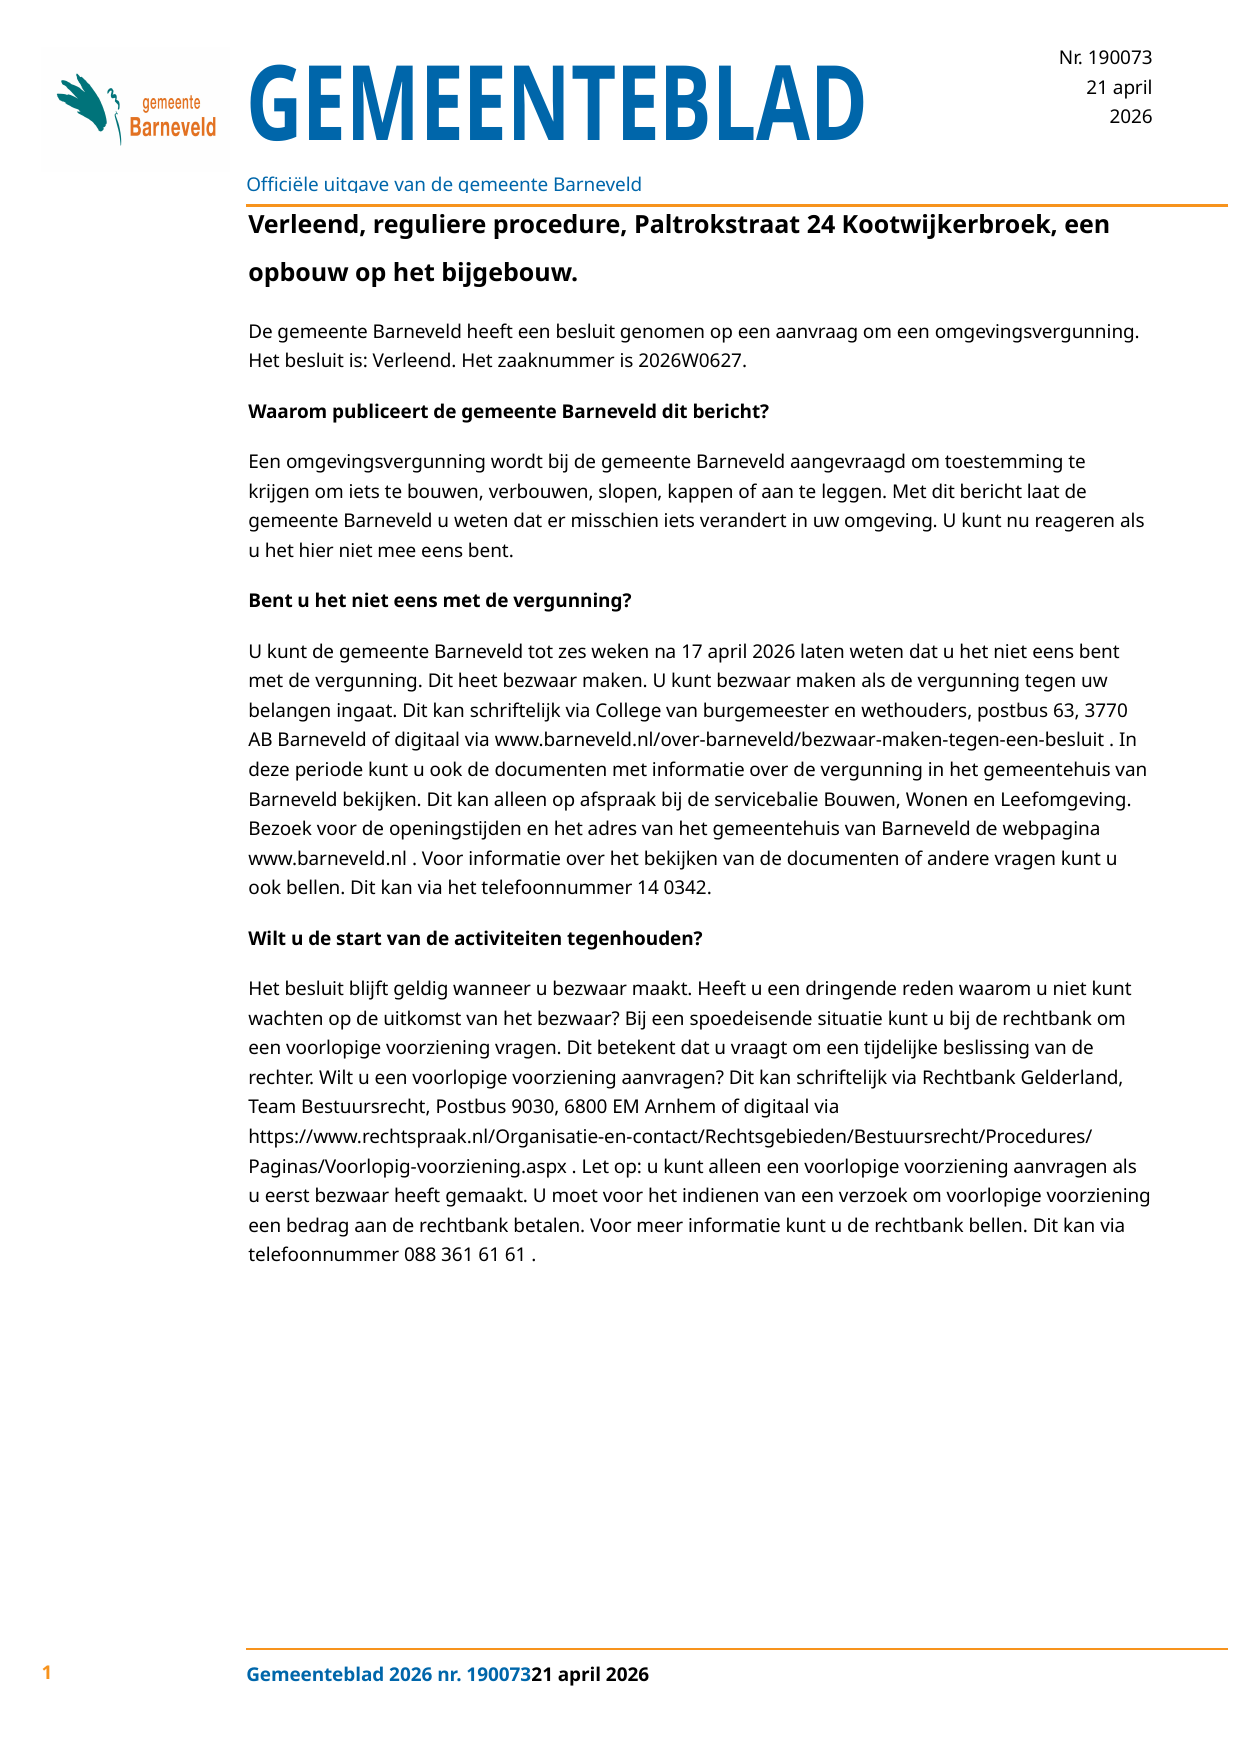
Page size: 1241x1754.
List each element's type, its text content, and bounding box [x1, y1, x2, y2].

text Het besluit blijft geldig wanneer u bezwaar maakt. Heeft u een dringende reden waarom u niet kunt wachten op de uitkomst van het bezwaar? Bij een spoedeisende situatie kunt u bij de rechtbank om een voorlopige voorziening vragen. Dit betekent dat u vraagt om een tijdelijke beslissing van de rechter. Wilt u een voorlopige voorziening aanvragen? Dit kan schriftelijk via Rechtbank Gelderland, Team Bestuursrecht, Postbus 9030, 6800 EM Arnhem of digitaal via https://www.rechtspraak.nl/Organisatie-en-contact/Rechtsgebieden/Bestuursrecht/Procedures/Paginas/Voorlopig-voorziening.aspx . Let op: u kunt alleen een voorlopige voorziening aanvragen als u eerst bezwaar heeft gemaakt. U moet voor het indienen van een verzoek om voorlopige voorziening een bedrag aan de rechtbank betalen. Voor meer informatie kunt u de rechtbank bellen. Dit kan via telefoonnummer 088 361 61 61 . [248, 975, 1152, 1267]
text Wilt u de start van de activiteiten tegenhouden? [248, 925, 1152, 951]
text U kunt de gemeente Barneveld tot zes weken na 17 april 2026 laten weten dat u het niet eens bent met de vergunning. Dit heet bezwaar maken. U kunt bezwaar maken als de vergunning tegen uw belangen ingaat. Dit kan schriftelijk via College van burgemeester en wethouders, postbus 63, 3770 AB Barneveld of digitaal via www.barneveld.nl/over-barneveld/bezwaar-maken-tegen-een-besluit . In deze periode kunt u ook de documenten met informatie over de vergunning in het gemeentehuis van Barneveld bekijken. Dit kan alleen op afspraak bij de servicebalie Bouwen, Wonen en Leefomgeving. Bezoek voor de openingstijden en het adres van het gemeentehuis van Barneveld de webpagina www.barneveld.nl . Voor informatie over het bekijken van de documenten of andere vragen kunt u ook bellen. Dit kan via het telefoonnummer 14 0342. [248, 638, 1152, 900]
text Verleend, reguliere procedure, Paltrokstraat 24 Kootwijkerbroek, een opbouw op het bijgebouw. [248, 207, 1152, 288]
text Bent u het niet eens met de vergunning? [248, 587, 1152, 613]
text Een omgevingsvergunning wordt bij de gemeente Barneveld aangevraagd om toestemming te krijgen om iets te bouwen, verbouwen, slopen, kappen of aan te leggen. Met dit bericht laat de gemeente Barneveld u weten dat er misschien iets verandert in uw omgeving. U kunt nu reageren als u het hier niet mee eens bent. [248, 448, 1152, 563]
text Waarom publiceert de gemeente Barneveld dit bericht? [248, 398, 1152, 424]
text De gemeente Barneveld heeft een besluit genomen op een aanvraag om een omgevingsvergunning. Het besluit is: Verleend. Het zaaknummer is 2026W0627. [248, 318, 1152, 373]
picture [41, 47, 231, 172]
